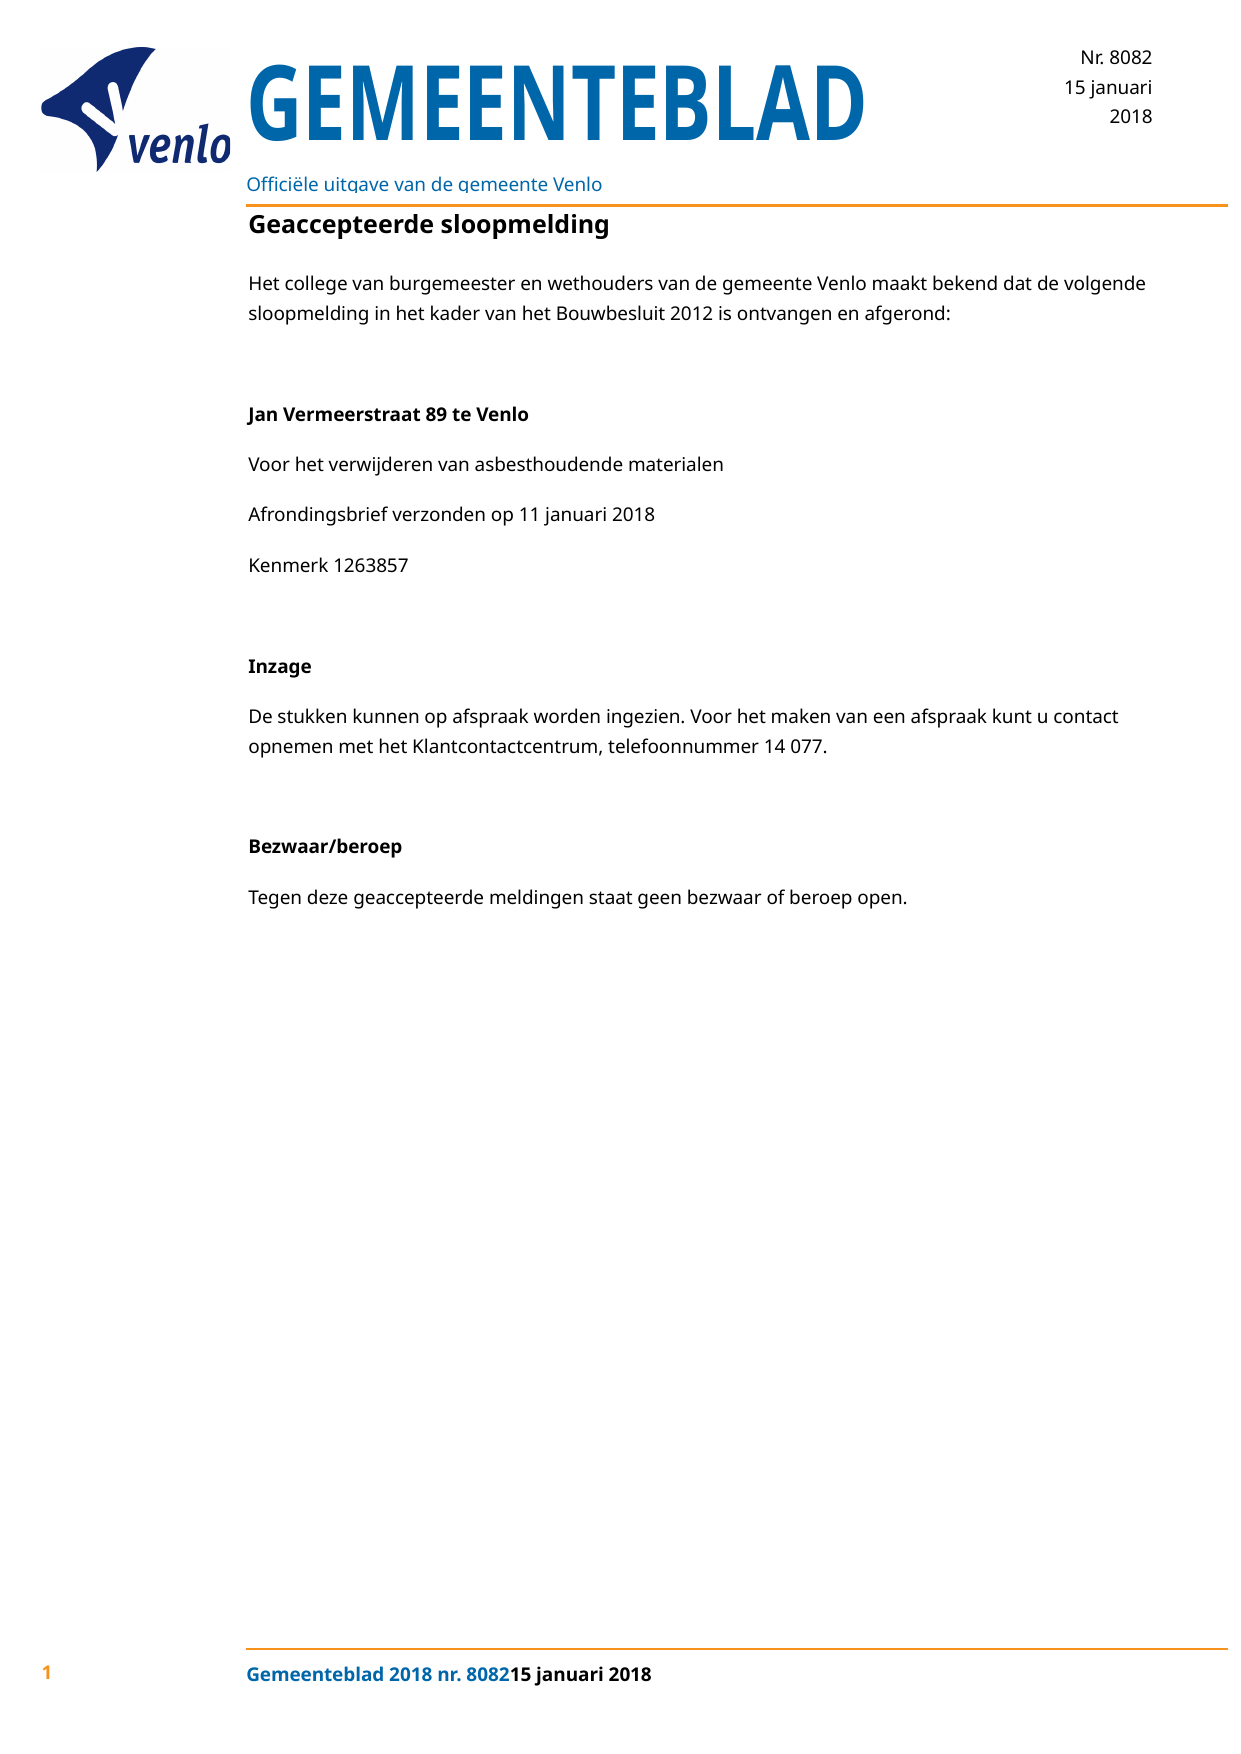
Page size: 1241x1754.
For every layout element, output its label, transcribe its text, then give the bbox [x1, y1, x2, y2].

text De stukken kunnen op afspraak worden ingezien. Voor het maken van een afspraak kunt u contact opnemen met het Klantcontactcentrum, telefoonnummer 14 077. [248, 703, 1152, 758]
text Bezwaar/beroep [248, 834, 1152, 859]
text Jan Vermeerstraat 89 te Venlo [248, 401, 1152, 426]
text Tegen deze geaccepteerde meldingen staat geen bezwaar of beroep open. [248, 884, 1152, 910]
text Het college van burgemeester en wethouders van de gemeente Venlo maakt bekend dat de volgende sloopmelding in het kader van het Bouwbesluit 2012 is ontvangen en afgerond: [248, 270, 1152, 326]
text Voor het verwijderen van asbesthoudende materialen [248, 451, 1152, 477]
text Kenmerk 1263857 [248, 552, 1152, 578]
text Inzage [248, 653, 1152, 678]
text Afrondingsbrief verzonden op 11 januari 2018 [248, 502, 1152, 527]
picture [41, 47, 231, 172]
text Geaccepteerde sloopmelding [248, 207, 1152, 241]
